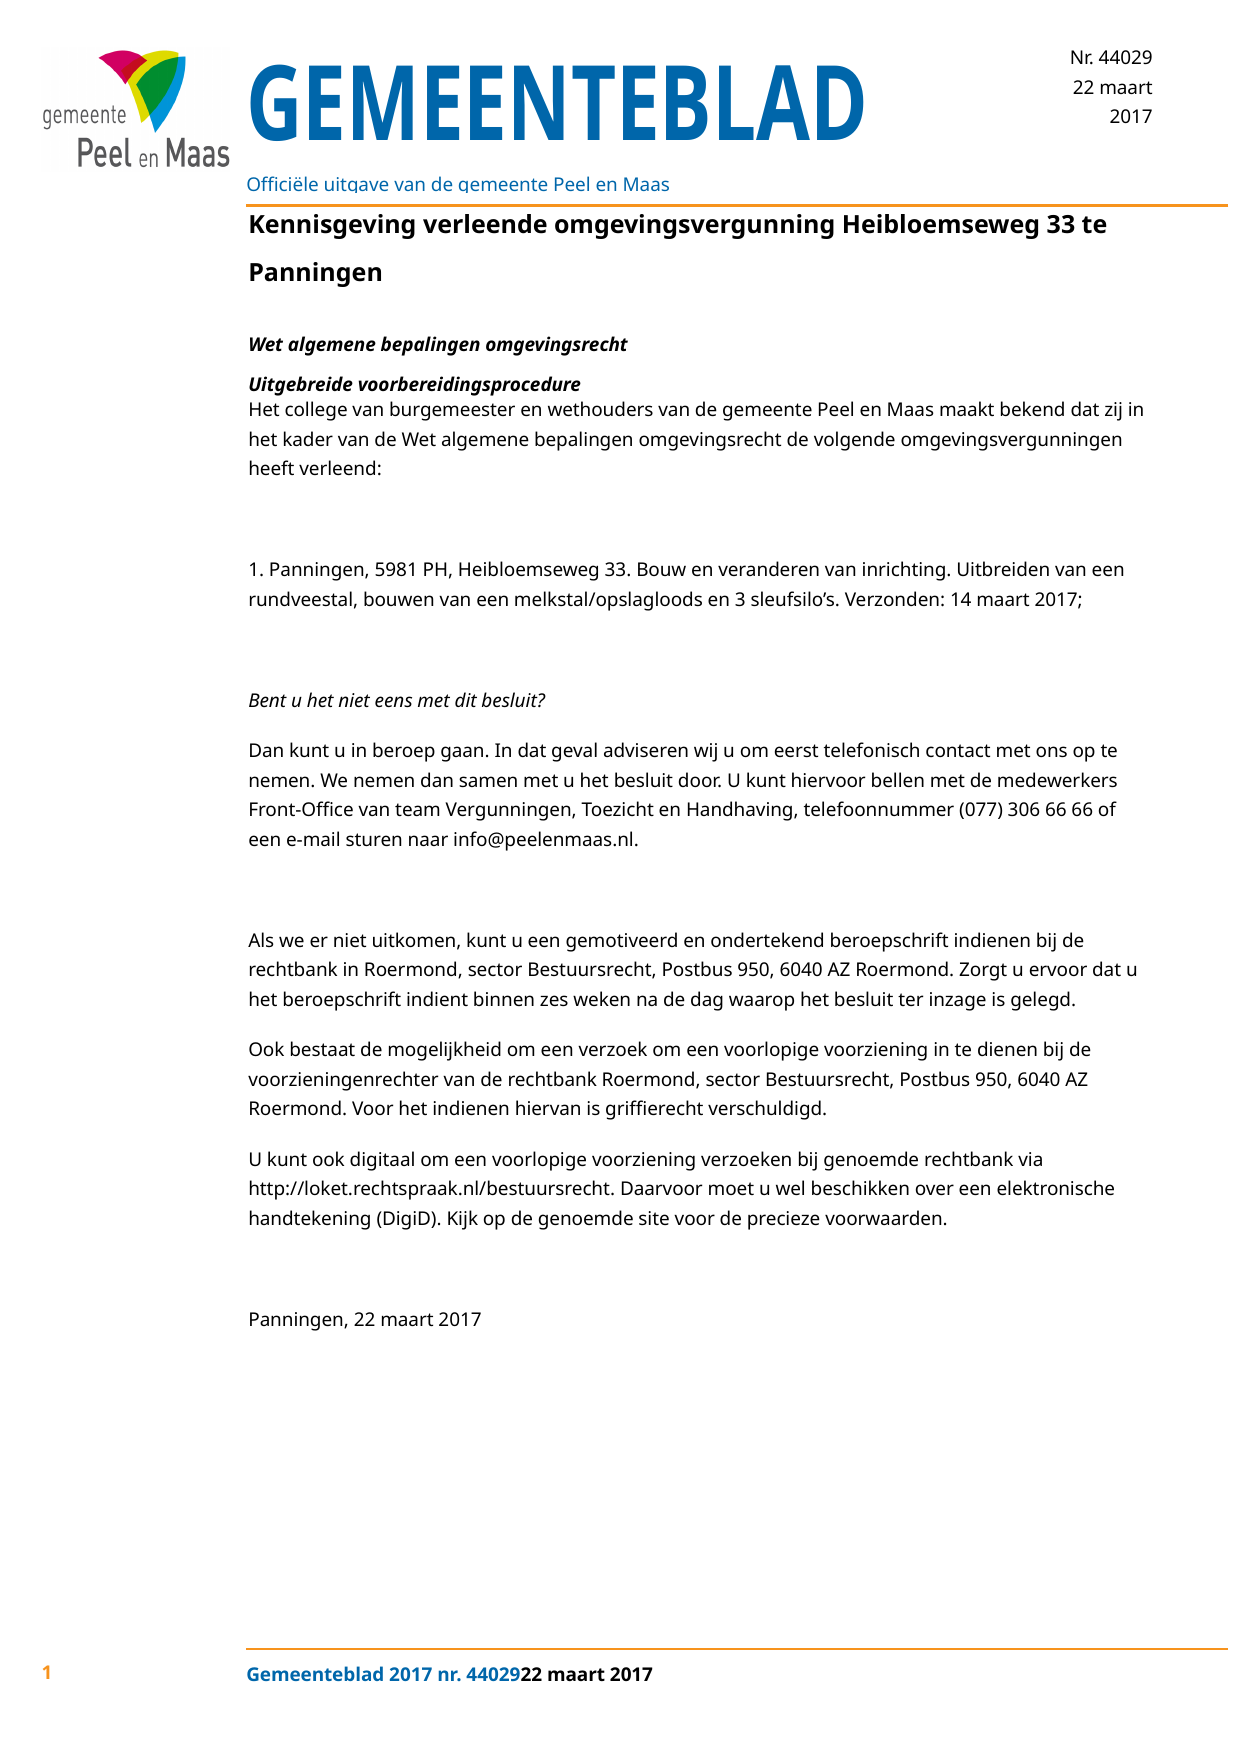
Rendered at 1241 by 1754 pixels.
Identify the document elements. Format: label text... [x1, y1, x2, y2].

text Dan kunt u in beroep gaan. In dat geval adviseren wij u om eerst telefonisch contact met ons op te nemen. We nemen dan samen met u het besluit door. U kunt hiervoor bellen met de medewerkers Front-Office van team Vergunningen, Toezicht en Handhaving, telefoonnummer (077) 306 66 66 of een e-mail sturen naar info@peelenmaas.nl. [248, 737, 1152, 852]
text Panningen, 22 maart 2017 [248, 1306, 1152, 1332]
text Uitgebreide voorbereidingsprocedure [248, 371, 1152, 396]
text Kennisgeving verleende omgevingsvergunning Heibloemseweg 33 te Panningen [248, 207, 1152, 288]
text Ook bestaat de mogelijkheid om een verzoek om een voorlopige voorziening in te dienen bij de voorzieningenrechter van de rechtbank Roermond, sector Bestuursrecht, Postbus 950, 6040 AZ Roermond. Voor het indienen hiervan is griffierecht verschuldigd. [248, 1036, 1152, 1121]
picture [41, 47, 231, 172]
text Als we er niet uitkomen, kunt u een gemotiveerd en ondertekend beroepschrift indienen bij de rechtbank in Roermond, sector Bestuursrecht, Postbus 950, 6040 AZ Roermond. Zorgt u ervoor dat u het beroepschrift indient binnen zes weken na de dag waarop het besluit ter inzage is gelegd. [248, 927, 1152, 1012]
text 1. Panningen, 5981 PH, Heibloemseweg 33. Bouw en veranderen van inrichting. Uitbreiden van een rundveestal, bouwen van een melkstal/opslagloods en 3 sleufsilo’s. Verzonden: 14 maart 2017; [248, 556, 1152, 612]
text Wet algemene bepalingen omgevingsrecht [248, 331, 1152, 357]
text Het college van burgemeester en wethouders van de gemeente Peel en Maas maakt bekend dat zij in het kader van de Wet algemene bepalingen omgevingsrecht de volgende omgevingsvergunningen heeft verleend: [248, 396, 1152, 481]
text Bent u het niet eens met dit besluit? [248, 687, 1152, 713]
text U kunt ook digitaal om een voorlopige voorziening verzoeken bij genoemde rechtbank via http://loket.rechtspraak.nl/bestuursrecht. Daarvoor moet u wel beschikken over een elektronische handtekening (DigiD). Kijk op de genoemde site voor de precieze voorwaarden. [248, 1146, 1152, 1231]
